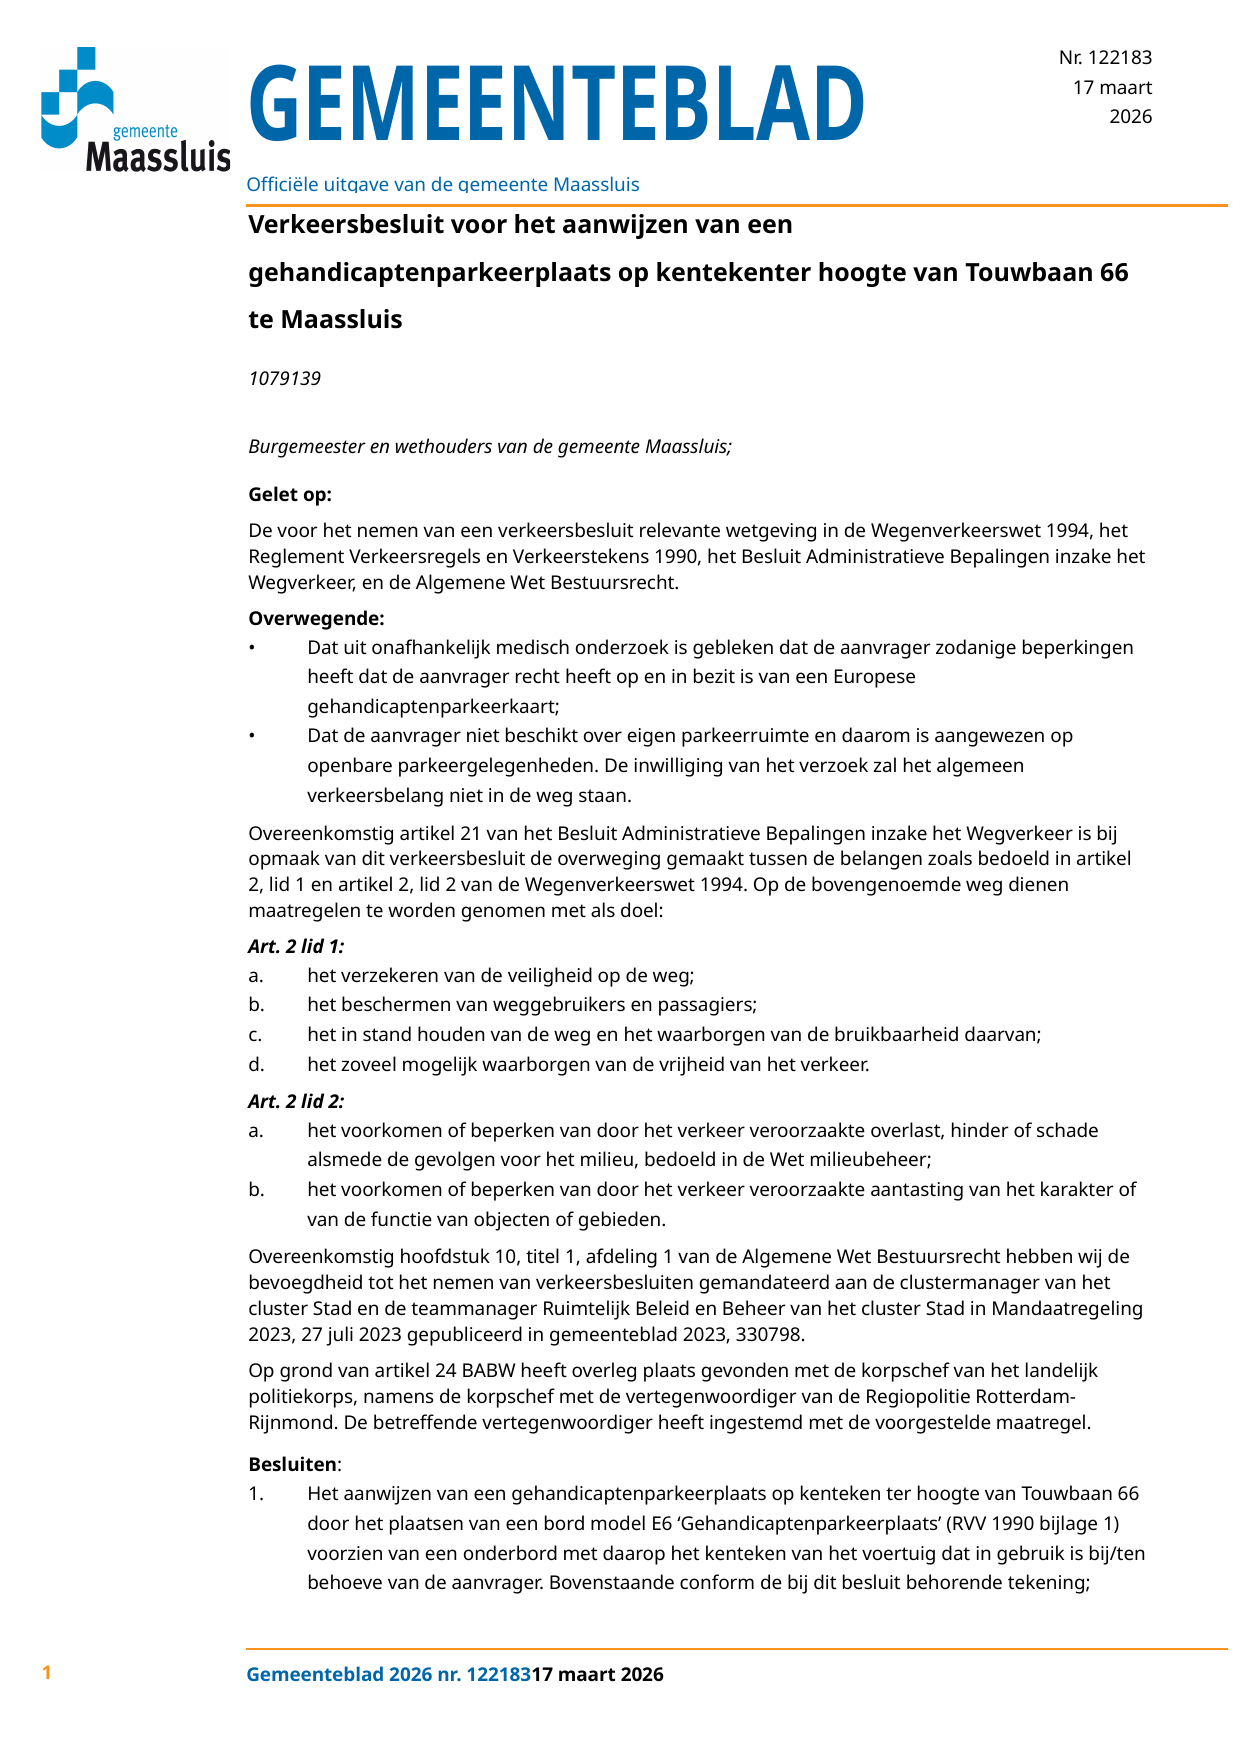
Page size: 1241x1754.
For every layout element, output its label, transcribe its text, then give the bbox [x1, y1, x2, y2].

picture [41, 47, 77, 92]
list het beschermen van weggebruikers en passagiers; [248, 992, 1152, 1017]
list het zoveel mogelijk waarborgen van de vrijheid van het verkeer. [248, 1051, 1152, 1076]
list het voorkomen of beperken van door het verkeer veroorzaakte aantasting van het karakter of van de functie van objecten of gebieden. [248, 1176, 1152, 1231]
text Overeenkomstig hoofdstuk 10, titel 1, afdeling 1 van de Algemene Wet Bestuursrecht hebben wij de bevoegdheid tot het nemen van verkeersbesluiten gemandateerd aan de clustermanager van het cluster Stad en de teammanager Ruimtelijk Beleid en Beheer van het cluster Stad in Mandaatregeling 2023, 27 juli 2023 gepubliceerd in gemeenteblad 2023, 330798. [248, 1244, 1152, 1347]
list het verzekeren van de veiligheid op de weg; [248, 962, 1152, 988]
text Overwegende: [248, 606, 1152, 631]
text Op grond van artikel 24 BABW heeft overleg plaats gevonden met de korpschef van het landelijk politiekorps, namens de korpschef met de vertegenwoordiger van de Regiopolitie Rotterdam-Rijnmond. De betreffende vertegenwoordiger heeft ingestemd met de voorgestelde maatregel. [248, 1357, 1152, 1435]
text Art. 2 lid 1: [248, 934, 1152, 959]
list Dat uit onafhankelijk medisch onderzoek is gebleken dat de aanvrager zodanige beperkingen heeft dat de aanvrager recht heeft op en in bezit is van een Europese gehandicaptenparkeerkaart; [248, 634, 1152, 719]
text Overeenkomstig artikel 21 van het Besluit Administratieve Bepalingen inzake het Wegverkeer is bij opmaak van dit verkeersbesluit de overweging gemaakt tussen de belangen zoals bedoeld in artikel 2, lid 1 en artikel 2, lid 2 van de Wegenverkeerswet 1994. Op de bovengenoemde weg dienen maatregelen te worden genomen met als doel: [248, 820, 1152, 923]
text Besluiten: [248, 1451, 1152, 1477]
list het voorkomen of beperken van door het verkeer veroorzaakte overlast, hinder of schade alsmede de gevolgen voor het milieu, bedoeld in de Wet milieubeheer; [248, 1117, 1152, 1172]
text Art. 2 lid 2: [248, 1089, 1152, 1114]
list Dat de aanvrager niet beschikt over eigen parkeerruimte en daarom is aangewezen op openbare parkeergelegenheden. De inwilliging van het verzoek zal het algemeen verkeersbelang niet in de weg staan. [248, 723, 1152, 808]
text 1079139 [248, 366, 1152, 391]
picture [41, 47, 231, 172]
text De voor het nemen van een verkeersbesluit relevante wetgeving in de Wegenverkeerswet 1994, het Reglement Verkeersregels en Verkeerstekens 1990, het Besluit Administratieve Bepalingen inzake het Wegverkeer, en de Algemene Wet Bestuursrecht. [248, 517, 1152, 595]
text Gelet op: [248, 481, 1152, 507]
list het in stand houden van de weg en het waarborgen van de bruikbaarheid daarvan; [248, 1021, 1152, 1047]
text Verkeersbesluit voor het aanwijzen van een gehandicaptenparkeerplaats op kentekenter hoogte van Touwbaan 66 te Maassluis [248, 207, 1152, 336]
text Burgemeester en wethouders van de gemeente Maassluis; [248, 433, 1152, 459]
list Het aanwijzen van een gehandicaptenparkeerplaats op kenteken ter hoogte van Touwbaan 66 door het plaatsen van een bord model E6 ‘Gehandicaptenparkeerplaats’ (RVV 1990 bijlage 1) voorzien van een onderbord met daarop het kenteken van het voertuig dat in gebruik is bij/ten behoeve van de aanvrager. Bovenstaande conform de bij dit besluit behorende tekening; [248, 1481, 1152, 1595]
